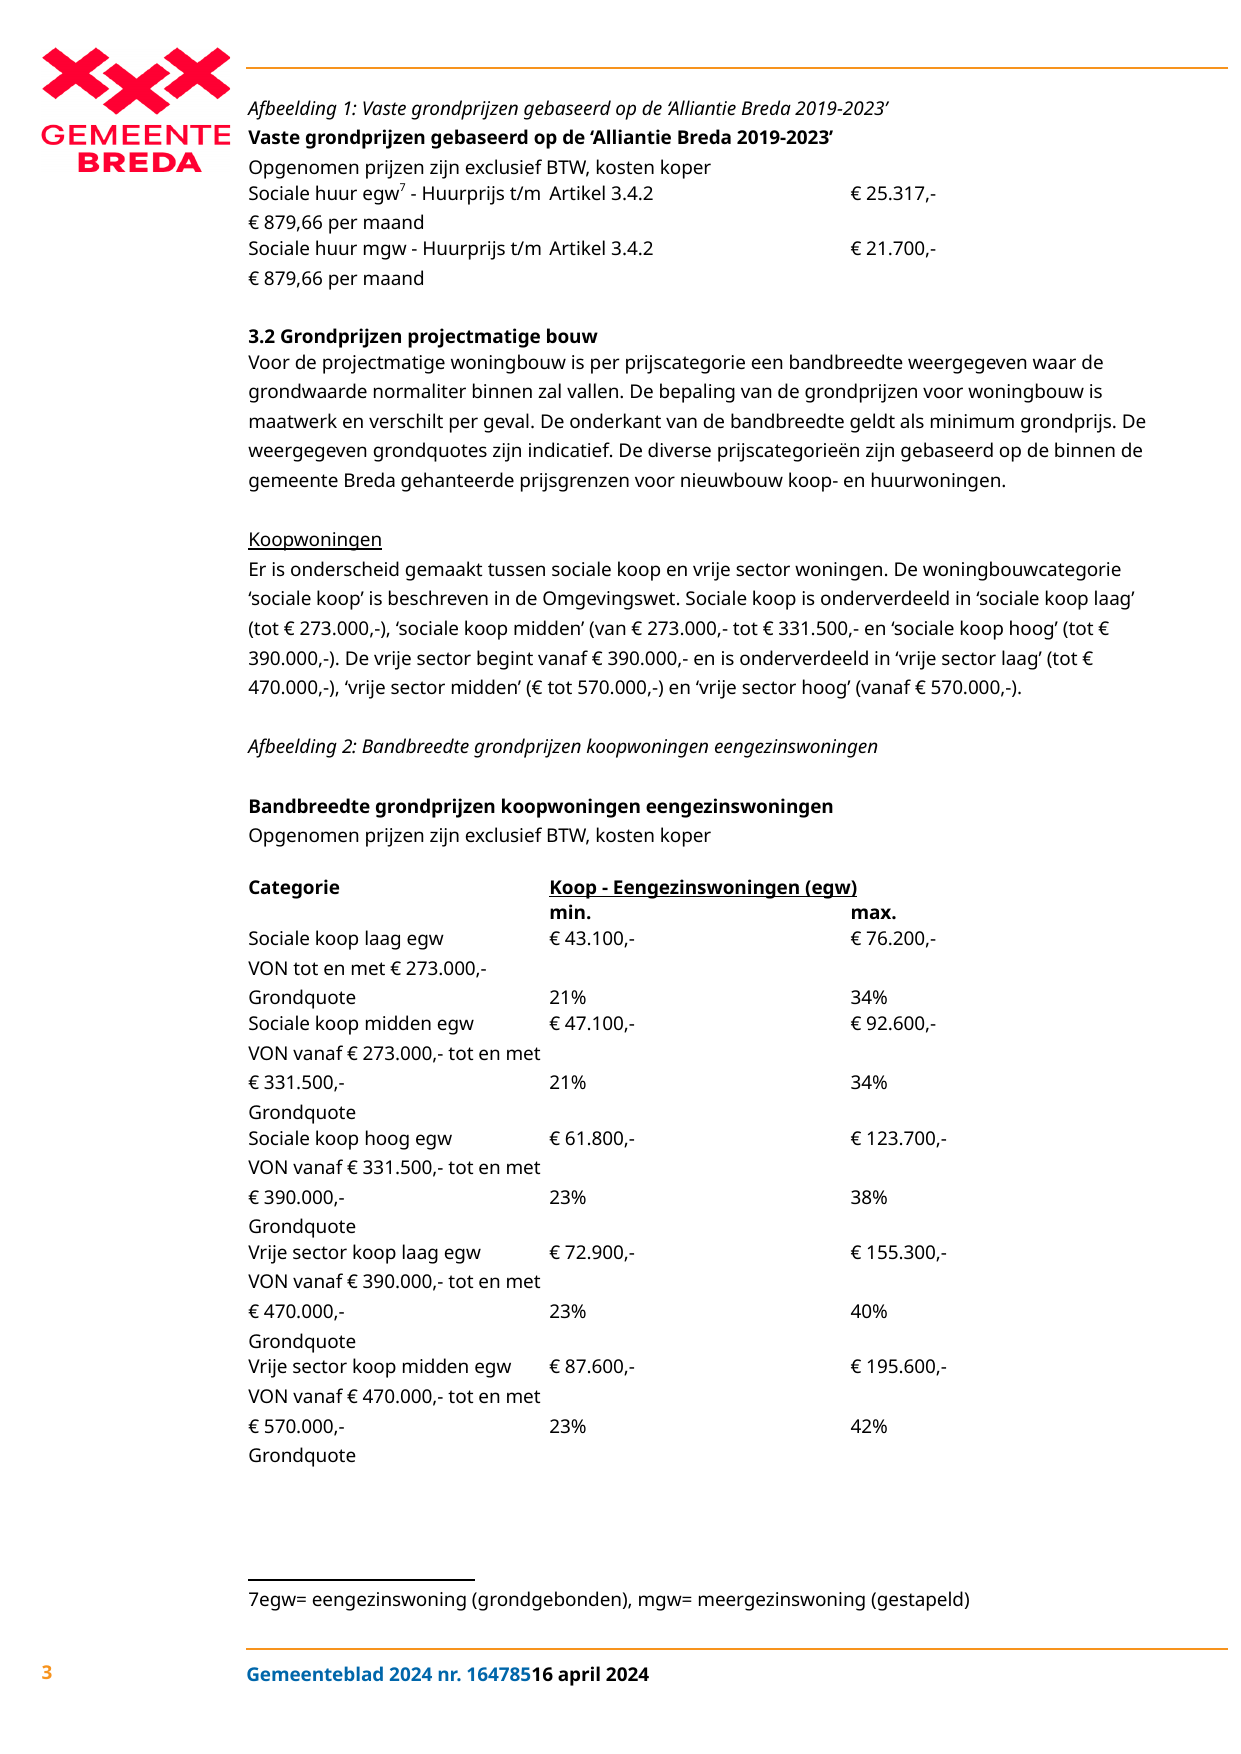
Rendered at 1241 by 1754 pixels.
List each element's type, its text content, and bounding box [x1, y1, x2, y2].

text Koopwoningen [248, 526, 1152, 552]
table_cell € 61.800,- 23% [549, 1125, 850, 1239]
text Voor de projectmatige woningbouw is per prijscategorie een bandbreedte weergegeven waar de grondwaarde normaliter binnen zal vallen. De bepaling van de grondprijzen voor woningbouw is maatwerk en verschilt per geval. De onderkant van de bandbreedte geldt als minimum grondprijs. De weergegeven grondquotes zijn indicatief. De diverse prijscategorieën zijn gebaseerd op de binnen de gemeente Breda gehanteerde prijsgrenzen voor nieuwbouw koop- en huurwoningen. [248, 349, 1152, 493]
table_cell Sociale huur egw - Huurprijs t/m € 879,66 per maand [248, 180, 549, 235]
table_cell Artikel 3.4.2 [549, 235, 850, 290]
table_cell Vrije sector koop midden egw VON vanaf € 470.000,- tot en met € 570.000,- Grondquote [248, 1354, 549, 1468]
table_cell € 87.600,- 23% [549, 1354, 850, 1468]
table_header Bandbreedte grondprijzen koopwoningen eengezinswoningen Opgenomen prijzen zijn exclusief BTW, kosten koper [248, 793, 1152, 848]
table_cell € 195.600,- 42% [850, 1354, 1152, 1468]
text Er is onderscheid gemaakt tussen sociale koop en vrije sector woningen. De woningbouwcategorie ‘sociale koop’ is beschreven in de Omgevingswet. Sociale koop is onderverdeeld in ‘sociale koop laag’ (tot € 273.000,-), ‘sociale koop midden’ (van € 273.000,- tot € 331.500,- en ‘sociale koop hoog’ (tot € 390.000,-). De vrije sector begint vanaf € 390.000,- en is onderverdeeld in ‘vrije sector laag’ (tot € 470.000,-), ‘vrije sector midden’ (€ tot 570.000,-) en ‘vrije sector hoog’ (vanaf € 570.000,-). [248, 556, 1152, 700]
table_cell [248, 900, 549, 925]
table_cell Koop - Eengezinswoningen (egw) [549, 874, 1152, 899]
table_cell € 21.700,- [850, 235, 1152, 290]
table_cell € 43.100,- 21% [549, 925, 850, 1010]
table_cell € 72.900,- 23% [549, 1239, 850, 1354]
table_cell Sociale koop midden egw VON vanaf € 273.000,- tot en met € 331.500,- Grondquote [248, 1010, 549, 1125]
table_cell Categorie [248, 874, 549, 899]
table_cell [248, 848, 1152, 874]
table_cell € 47.100,- 21% [549, 1010, 850, 1125]
table_cell Sociale koop laag egw VON tot en met € 273.000,- Grondquote [248, 925, 549, 1010]
table_cell € 155.300,- 40% [850, 1239, 1152, 1354]
table_header Vaste grondprijzen gebaseerd op de ‘Alliantie Breda 2019-2023’ Opgenomen prijzen zijn exclusief BTW, kosten koper [248, 125, 1152, 180]
table_cell Sociale huur mgw - Huurprijs t/m € 879,66 per maand [248, 235, 549, 290]
table_cell € 25.317,- [850, 180, 1152, 235]
table_cell € 76.200,- 34% [850, 925, 1152, 1010]
table_cell Artikel 3.4.2 [549, 180, 850, 235]
table_cell Vrije sector koop laag egw VON vanaf € 390.000,- tot en met € 470.000,- Grondquote [248, 1239, 549, 1354]
text 3.2 Grondprijzen projectmatige bouw [248, 323, 1152, 349]
table_cell € 123.700,- 38% [850, 1125, 1152, 1239]
text Afbeelding 1: Vaste grondprijzen gebaseerd op de ‘Alliantie Breda 2019-2023’ [248, 95, 1152, 121]
table_cell min. [549, 900, 850, 925]
table_cell max. [850, 900, 1152, 925]
text Afbeelding 2: Bandbreedte grondprijzen koopwoningen eengezinswoningen [248, 733, 1152, 759]
table_cell € 92.600,- 34% [850, 1010, 1152, 1125]
picture [41, 47, 231, 172]
table_cell Sociale koop hoog egw VON vanaf € 331.500,- tot en met € 390.000,- Grondquote [248, 1125, 549, 1239]
